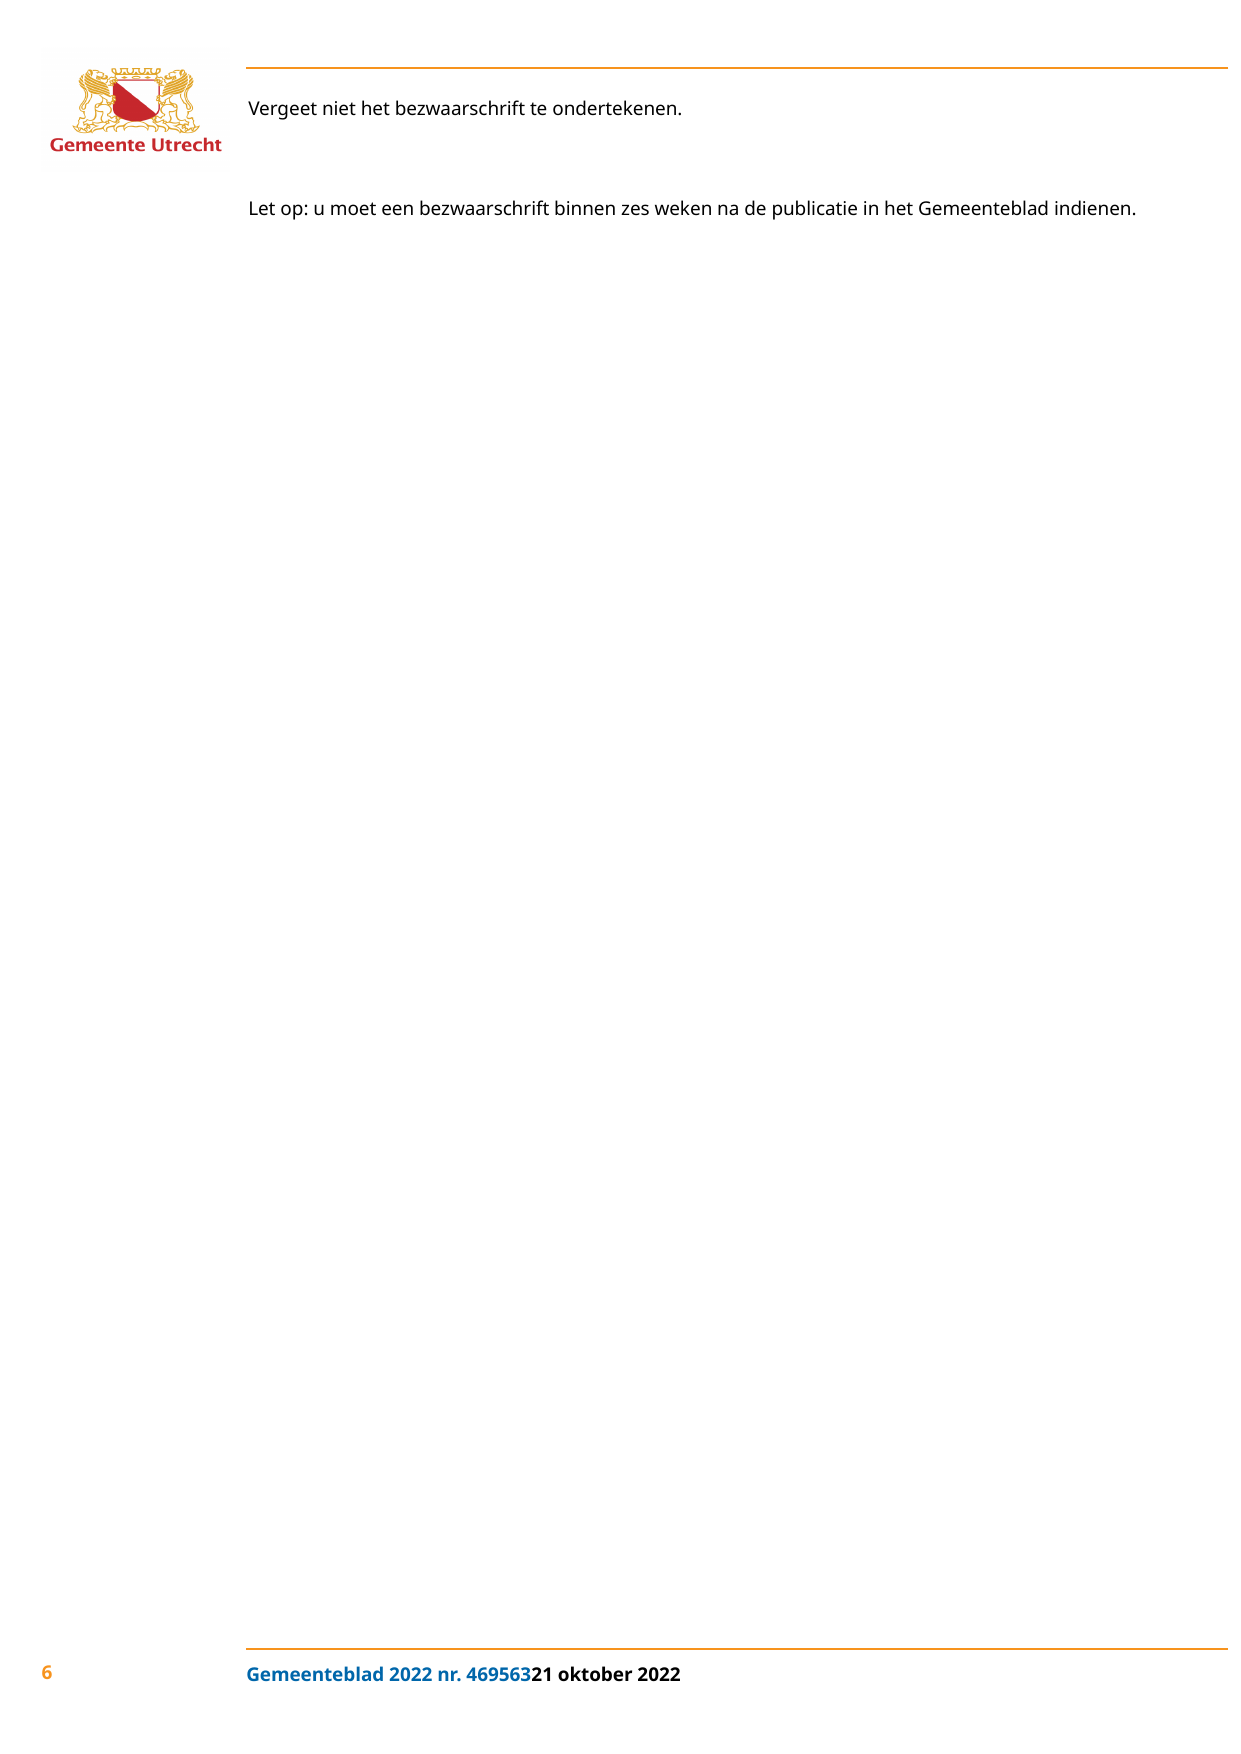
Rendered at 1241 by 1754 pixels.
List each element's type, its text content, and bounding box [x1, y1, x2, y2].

text Vergeet niet het bezwaarschrift te ondertekenen. [248, 95, 1152, 121]
text Let op: u moet een bezwaarschrift binnen zes weken na de publicatie in het Gemeenteblad indienen. [248, 196, 1152, 221]
picture [41, 47, 231, 172]
